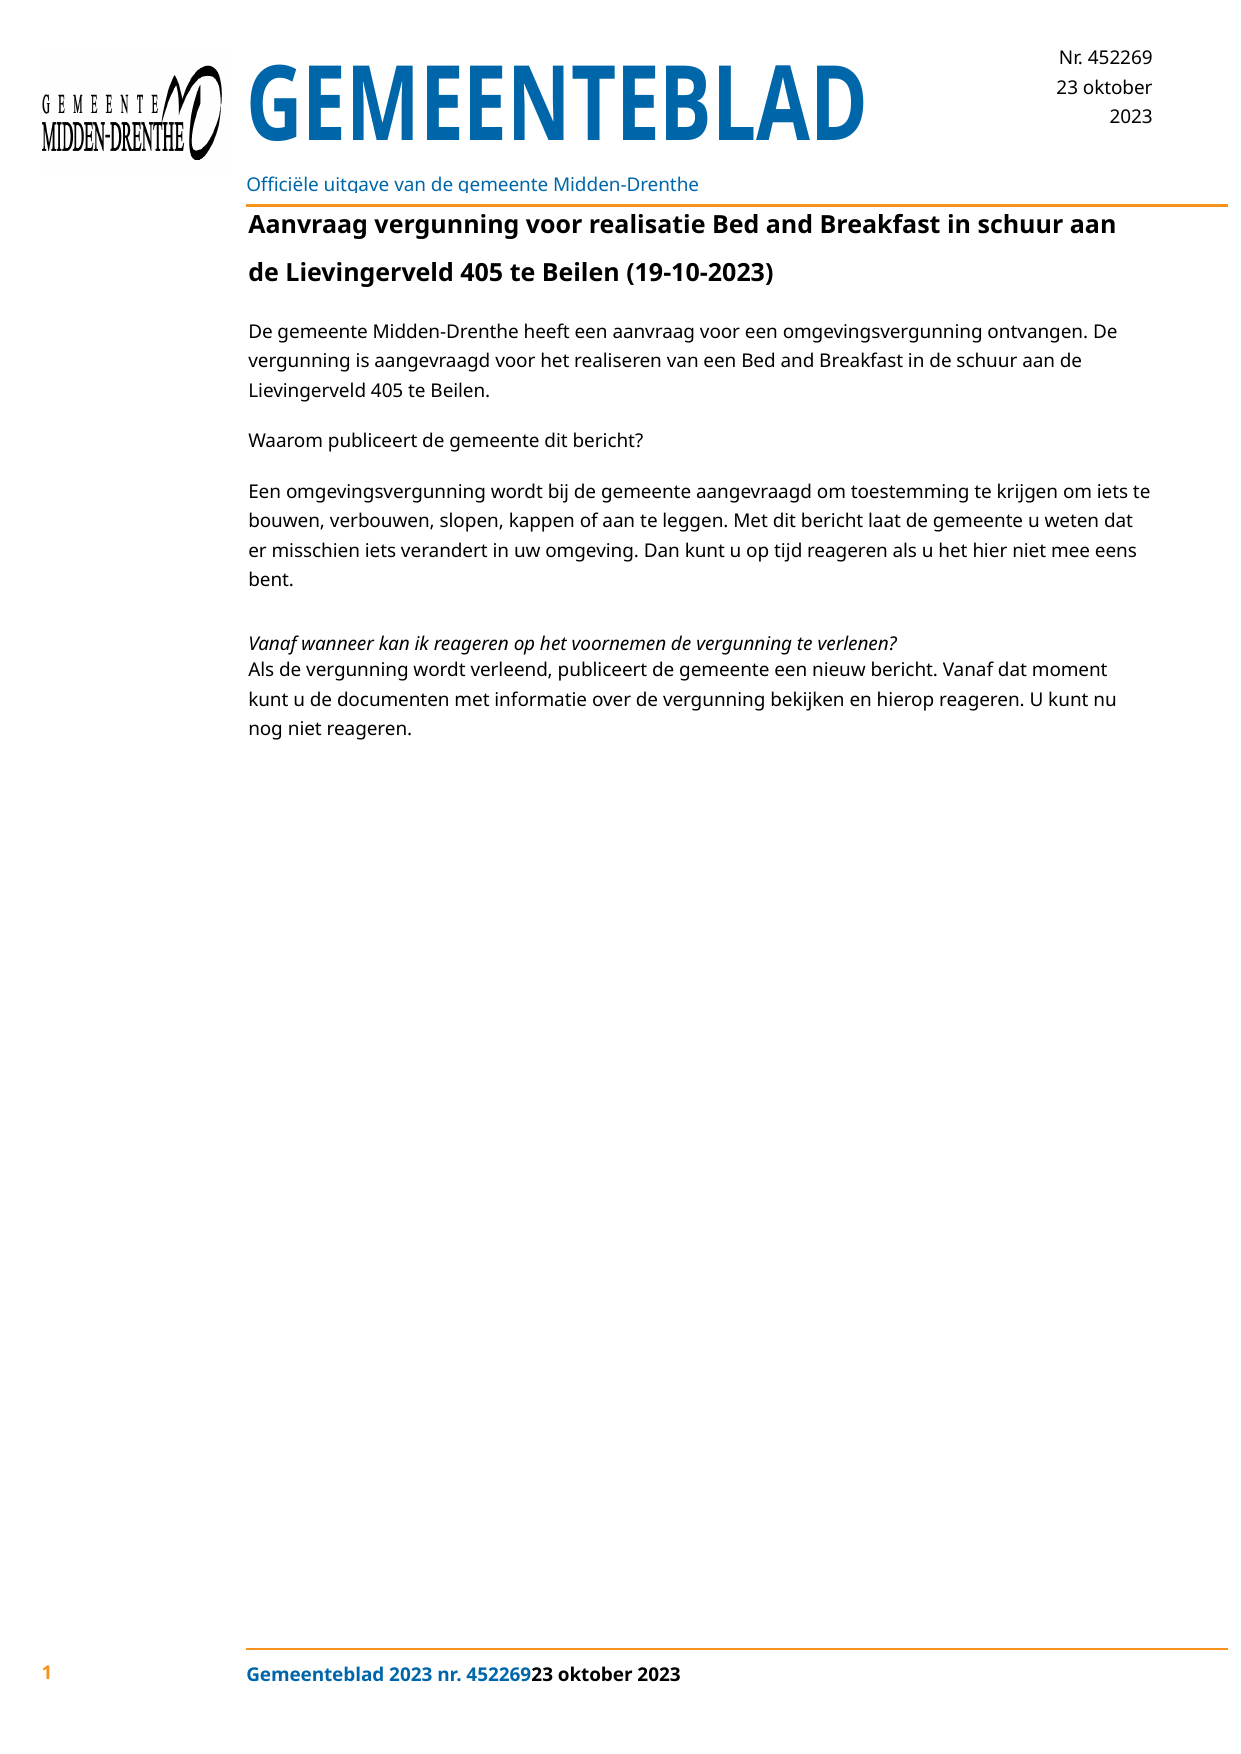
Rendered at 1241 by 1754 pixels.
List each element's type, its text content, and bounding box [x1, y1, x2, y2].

text Aanvraag vergunning voor realisatie Bed and Breakfast in schuur aan de Lievingerveld 405 te Beilen (19-10-2023) [248, 207, 1152, 288]
text Waarom publiceert de gemeente dit bericht? [248, 427, 1152, 453]
text Vanaf wanneer kan ik reageren op het voornemen de vergunning te verlenen? [248, 631, 1152, 656]
picture [41, 47, 231, 172]
text De gemeente Midden-Drenthe heeft een aanvraag voor een omgevingsvergunning ontvangen. De vergunning is aangevraagd voor het realiseren van een Bed and Breakfast in de schuur aan de Lievingerveld 405 te Beilen. [248, 318, 1152, 403]
text Een omgevingsvergunning wordt bij de gemeente aangevraagd om toestemming te krijgen om iets te bouwen, verbouwen, slopen, kappen of aan te leggen. Met dit bericht laat de gemeente u weten dat er misschien iets verandert in uw omgeving. Dan kunt u op tijd reageren als u het hier niet mee eens bent. [248, 478, 1152, 592]
text Als de vergunning wordt verleend, publiceert de gemeente een nieuw bericht. Vanaf dat moment kunt u de documenten met informatie over de vergunning bekijken en hierop reageren. U kunt nu nog niet reageren. [248, 656, 1152, 741]
